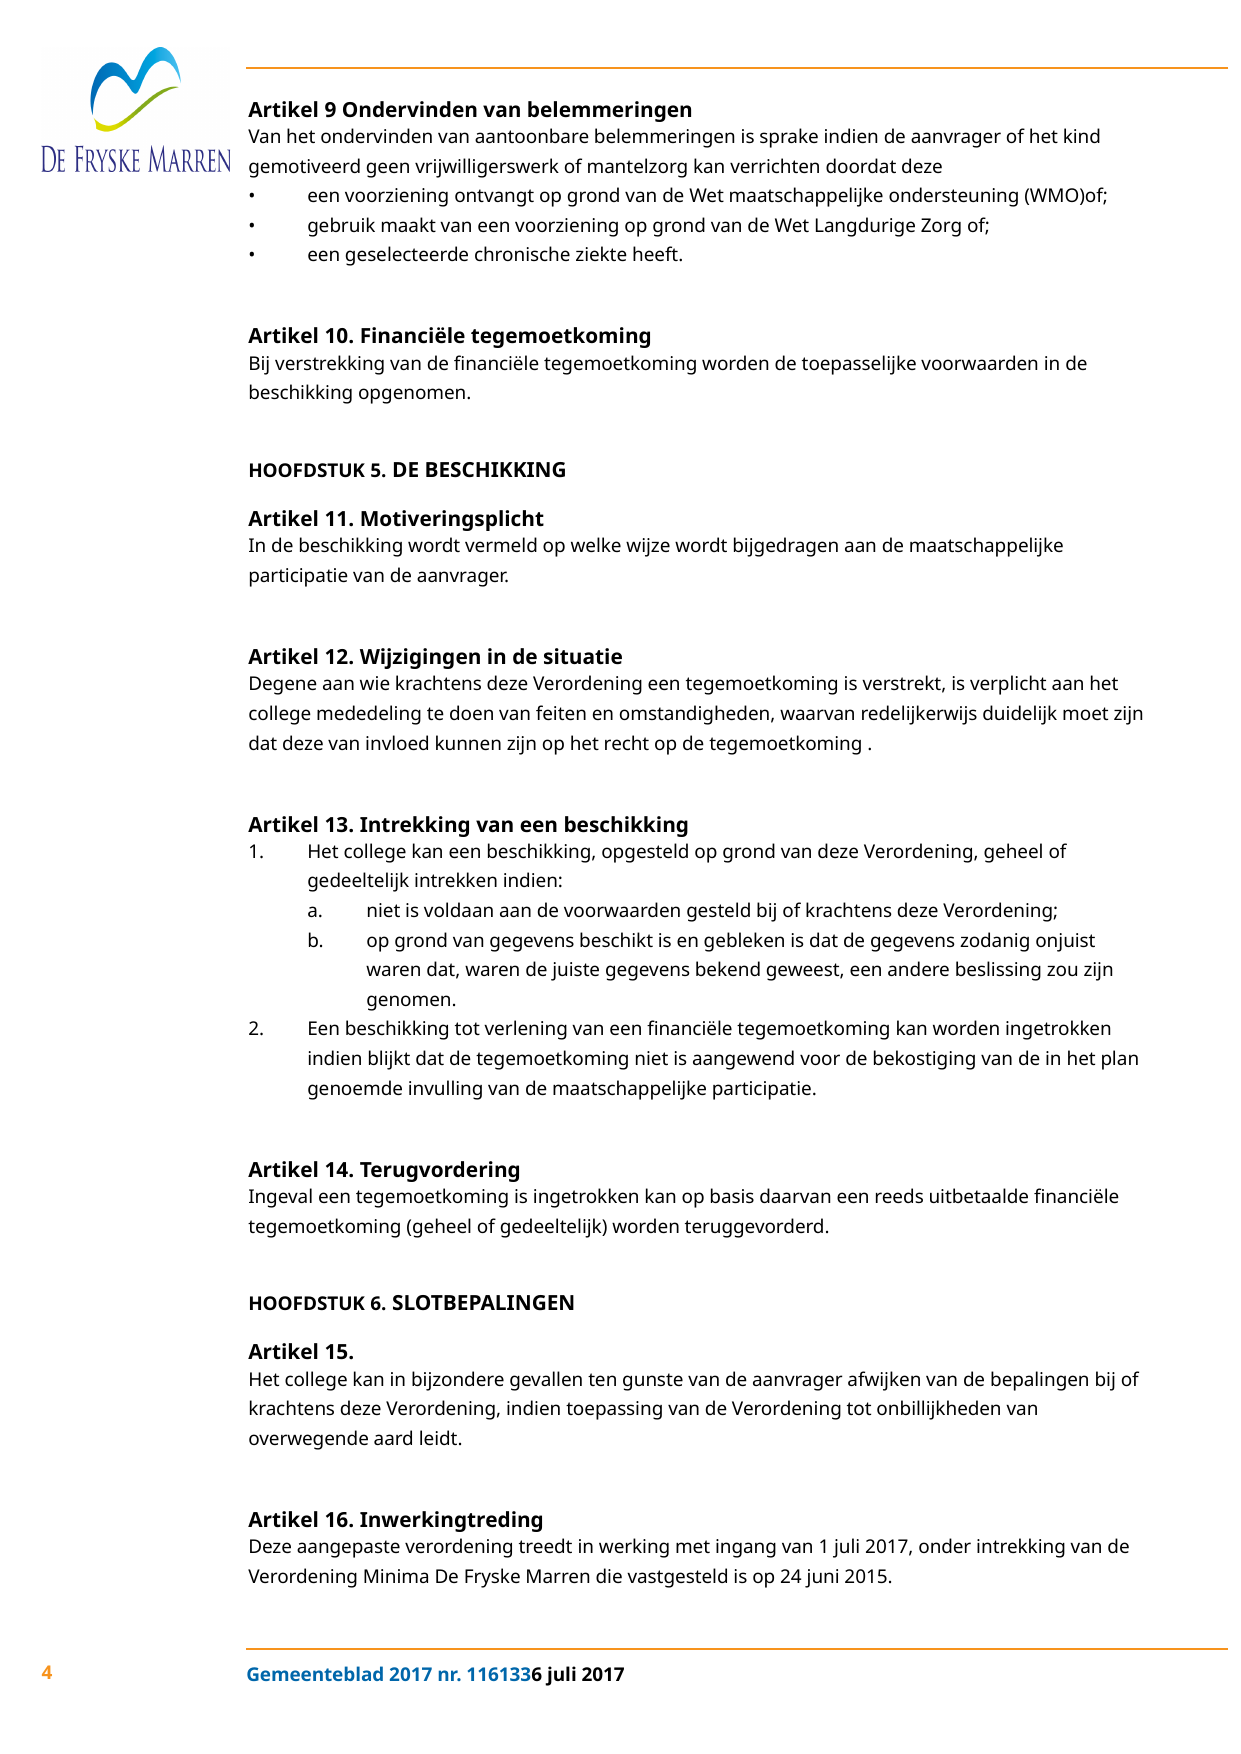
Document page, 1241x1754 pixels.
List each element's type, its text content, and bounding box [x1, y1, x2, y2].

list Een beschikking tot verlening van een financiële tegemoetkoming kan worden ingetrokken indien blijkt dat de tegemoetkoming niet is aangewend voor de bekostiging van de in het plan genoemde invulling van de maatschappelijke participatie. [248, 1016, 1152, 1101]
text Artikel 13. Intrekking van een beschikking [248, 810, 1152, 838]
text Artikel 14. Terugvordering [248, 1155, 1152, 1183]
text Artikel 15. [248, 1337, 1152, 1366]
text Artikel 10. Financiële tegemoetkoming [248, 322, 1152, 350]
picture [41, 47, 231, 172]
text Artikel 11. Motiveringsplicht [248, 504, 1152, 532]
text Het college kan in bijzondere gevallen ten gunste van de aanvrager afwijken van de bepalingen bij of krachtens deze Verordening, indien toepassing van de Verordening tot onbillijkheden van overwegende aard leidt. [248, 1366, 1152, 1451]
text In de beschikking wordt vermeld op welke wijze wordt bijgedragen aan de maatschappelijke participatie van de aanvrager. [248, 532, 1152, 588]
text Artikel 16. Inwerkingtreding [248, 1505, 1152, 1533]
list een geselecteerde chronische ziekte heeft. [248, 242, 1152, 267]
text Ingeval een tegemoetkoming is ingetrokken kan op basis daarvan een reeds uitbetaalde financiële tegemoetkoming (geheel of gedeeltelijk) worden teruggevorderd. [248, 1183, 1152, 1238]
text Degene aan wie krachtens deze Verordening een tegemoetkoming is verstrekt, is verplicht aan het college mededeling te doen van feiten en omstandigheden, waarvan redelijkerwijs duidelijk moet zijn dat deze van invloed kunnen zijn op het recht op de tegemoetkoming . [248, 671, 1152, 755]
text Artikel 12. Wijzigingen in de situatie [248, 642, 1152, 671]
text HOOFDSTUK 6. SLOTBEPALINGEN [248, 1288, 1152, 1316]
list gebruik maakt van een voorziening op grond van de Wet Langdurige Zorg of; [248, 212, 1152, 238]
text Artikel 9 Ondervinden van belemmeringen [248, 95, 1152, 123]
list op grond van gegevens beschikt is en gebleken is dat de gegevens zodanig onjuist waren dat, waren de juiste gegevens bekend geweest, een andere beslissing zou zijn genomen. [307, 927, 1152, 1012]
list een voorziening ontvangt op grond van de Wet maatschappelijke ondersteuning (WMO)of; [248, 182, 1152, 208]
text Bij verstrekking van de financiële tegemoetkoming worden de toepasselijke voorwaarden in de beschikking opgenomen. [248, 350, 1152, 405]
list niet is voldaan aan de voorwaarden gesteld bij of krachtens deze Verordening; [307, 897, 1152, 923]
text HOOFDSTUK 5. DE BESCHIKKING [248, 455, 1152, 483]
list Het college kan een beschikking, opgesteld op grond van deze Verordening, geheel of gedeeltelijk intrekken indien: [248, 838, 1152, 893]
text Van het ondervinden van aantoonbare belemmeringen is sprake indien de aanvrager of het kind gemotiveerd geen vrijwilligerswerk of mantelzorg kan verrichten doordat deze [248, 123, 1152, 178]
text Deze aangepaste verordening treedt in werking met ingang van 1 juli 2017, onder intrekking van de Verordening Minima De Fryske Marren die vastgesteld is op 24 juni 2015. [248, 1533, 1152, 1589]
